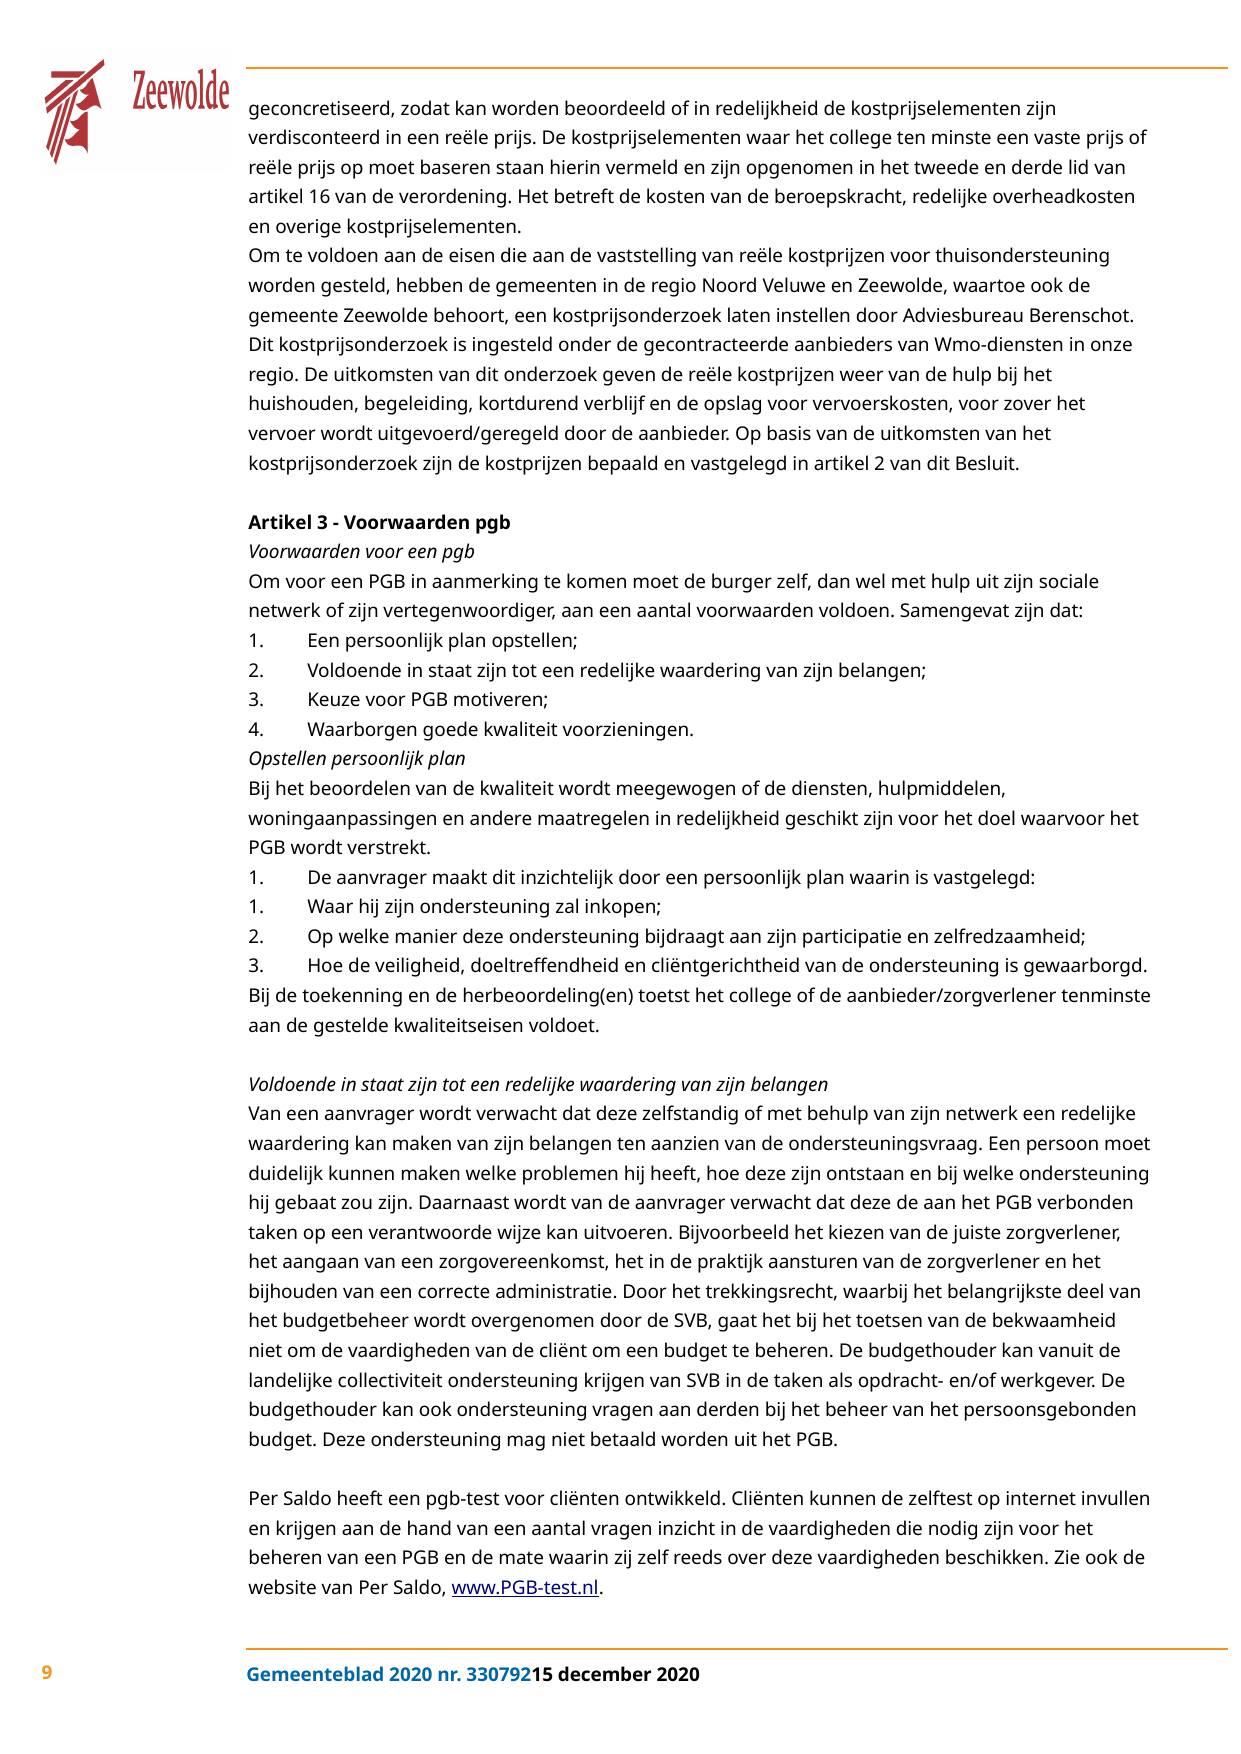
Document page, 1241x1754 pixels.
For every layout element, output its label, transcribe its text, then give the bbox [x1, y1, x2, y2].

list Op welke manier deze ondersteuning bijdraagt aan zijn participatie en zelfredzaamheid; [248, 923, 1152, 949]
text Om te voldoen aan de eisen die aan de vaststelling van reële kostprijzen voor thuisondersteuning worden gesteld, hebben de gemeenten in de regio Noord Veluwe en Zeewolde, waartoe ook de gemeente Zeewolde behoort, een kostprijsonderzoek laten instellen door Adviesbureau Berenschot. Dit kostprijsonderzoek is ingesteld onder de gecontracteerde aanbieders van Wmo-diensten in onze regio. De uitkomsten van dit onderzoek geven de reële kostprijzen weer van de hulp bij het huishouden, begeleiding, kortdurend verblijf en de opslag voor vervoerskosten, voor zover het vervoer wordt uitgevoerd/geregeld door de aanbieder. Op basis van de uitkomsten van het kostprijsonderzoek zijn de kostprijzen bepaald en vastgelegd in artikel 2 van dit Besluit. [248, 243, 1152, 476]
text Voldoende in staat zijn tot een redelijke waardering van zijn belangen [248, 1071, 1152, 1097]
picture [41, 47, 231, 172]
text Opstellen persoonlijk plan [248, 746, 1152, 771]
text Om voor een PGB in aanmerking te komen moet de burger zelf, dan wel met hulp uit zijn sociale netwerk of zijn vertegenwoordiger, aan een aantal voorwaarden voldoen. Samengevat zijn dat: [248, 568, 1152, 623]
list Voldoende in staat zijn tot een redelijke waardering van zijn belangen; [248, 657, 1152, 683]
list De aanvrager maakt dit inzichtelijk door een persoonlijk plan waarin is vastgelegd: [248, 864, 1152, 890]
list Hoe de veiligheid, doeltreffendheid en cliëntgerichtheid van de ondersteuning is gewaarborgd. [248, 953, 1152, 978]
text Voorwaarden voor een pgb [248, 538, 1152, 564]
text Per Saldo heeft een pgb-test voor cliënten ontwikkeld. Cliënten kunnen de zelftest op internet invullen en krijgen aan de hand van een aantal vragen inzicht in de vaardigheden die nodig zijn voor het beheren van een PGB en de mate waarin zij zelf reeds over deze vaardigheden beschikken. Zie ook de website van Per Saldo, www.PGB-test.nl. [248, 1485, 1152, 1600]
list Waar hij zijn ondersteuning zal inkopen; [248, 893, 1152, 919]
text Artikel 3 - Voorwaarden pgb [248, 509, 1152, 535]
text Bij de toekenning en de herbeoordeling(en) toetst het college of de aanbieder/zorgverlener tenminste aan de gestelde kwaliteitseisen voldoet. [248, 982, 1152, 1038]
list Waarborgen goede kwaliteit voorzieningen. [248, 716, 1152, 742]
text Van een aanvrager wordt verwacht dat deze zelfstandig of met behulp van zijn netwerk een redelijke waardering kan maken van zijn belangen ten aanzien van de ondersteuningsvraag. Een persoon moet duidelijk kunnen maken welke problemen hij heeft, hoe deze zijn ontstaan en bij welke ondersteuning hij gebaat zou zijn. Daarnaast wordt van de aanvrager verwacht dat deze de aan het PGB verbonden taken op een verantwoorde wijze kan uitvoeren. Bijvoorbeeld het kiezen van de juiste zorgverlener, het aangaan van een zorgovereenkomst, het in de praktijk aansturen van de zorgverlener en het bijhouden van een correcte administratie. Door het trekkingsrecht, waarbij het belangrijkste deel van het budgetbeheer wordt overgenomen door de SVB, gaat het bij het toetsen van de bekwaamheid niet om de vaardigheden van de cliënt om een budget te beheren. De budgethouder kan vanuit de landelijke collectiviteit ondersteuning krijgen van SVB in de taken als opdracht- en/of werkgever. De budgethouder kan ook ondersteuning vragen aan derden bij het beheer van het persoonsgebonden budget. Deze ondersteuning mag niet betaald worden uit het PGB. [248, 1101, 1152, 1452]
text Bij het beoordelen van de kwaliteit wordt meegewogen of de diensten, hulpmiddelen, woningaanpassingen en andere maatregelen in redelijkheid geschikt zijn voor het doel waarvoor het PGB wordt verstrekt. [248, 775, 1152, 860]
list Keuze voor PGB motiveren; [248, 686, 1152, 712]
list Een persoonlijk plan opstellen; [248, 627, 1152, 653]
text geconcretiseerd, zodat kan worden beoordeeld of in redelijkheid de kostprijselementen zijn verdisconteerd in een reële prijs. De kostprijselementen waar het college ten minste een vaste prijs of reële prijs op moet baseren staan hierin vermeld en zijn opgenomen in het tweede en derde lid van artikel 16 van de verordening. Het betreft de kosten van de beroepskracht, redelijke overheadkosten en overige kostprijselementen. [248, 95, 1152, 239]
